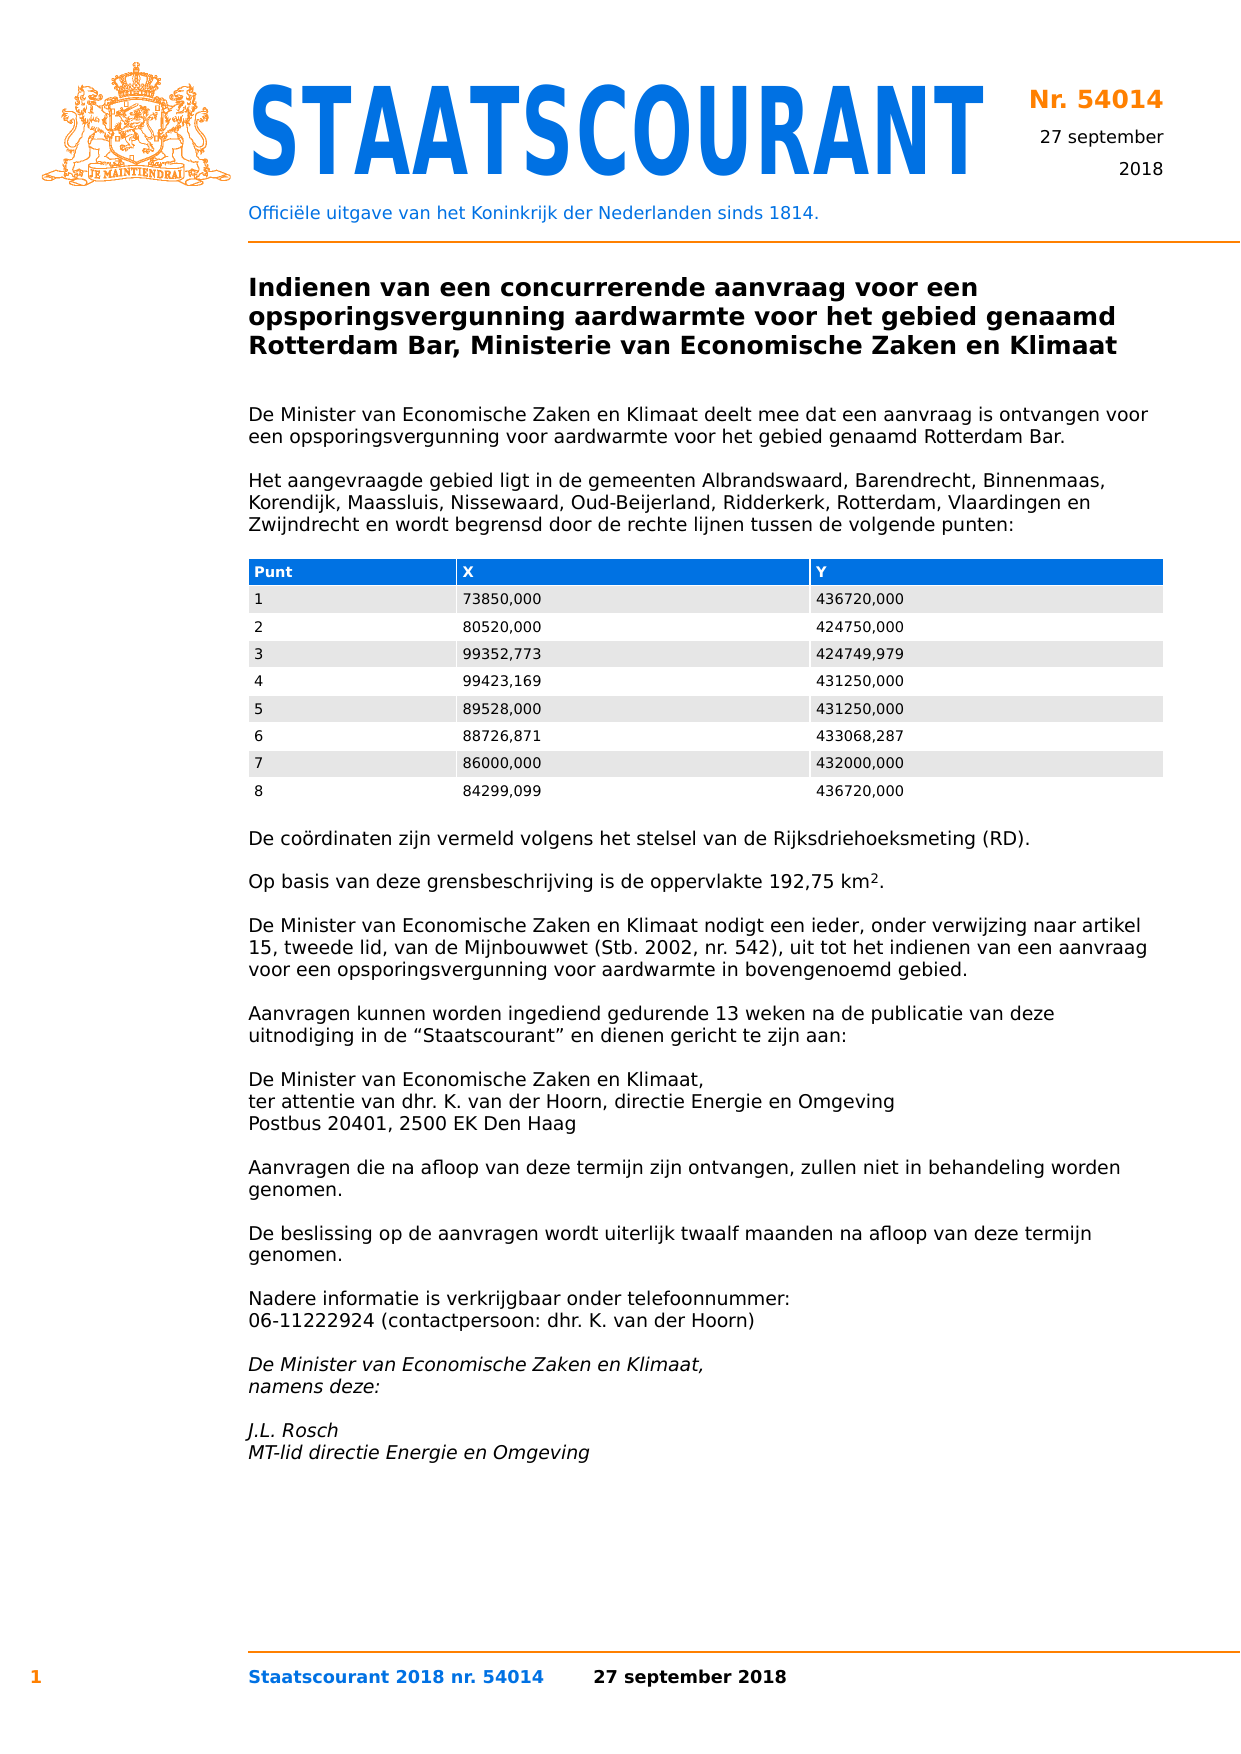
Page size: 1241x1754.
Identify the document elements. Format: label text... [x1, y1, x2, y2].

text ter attentie van dhr. K. van der Hoorn, directie Energie en Omgeving [248, 1091, 1163, 1113]
table_cell 6 [249, 723, 456, 750]
text Het aangevraagde gebied ligt in de gemeenten Albrandswaard, Barendrecht, Binnenmaas, Korendijk, Maassluis, Nissewaard, Oud-Beijerland, Ridderkerk, Rotterdam, Vlaardingen en Zwijndrecht en wordt begrensd door de rechte lijnen tussen de volgende punten: [248, 470, 1163, 536]
text Aanvragen kunnen worden ingediend gedurende 13 weken na de publicatie van deze uitnodiging in de “Staatscourant” en dienen gericht te zijn aan: [248, 1003, 1163, 1047]
table_header Y [811, 559, 1163, 585]
table_cell 436720,000 [811, 586, 1163, 613]
table_cell 99352,773 [457, 641, 809, 667]
table_cell 89528,000 [457, 696, 809, 722]
table_header Nr. 54014 [998, 62, 1240, 121]
table_cell 436720,000 [811, 778, 1163, 804]
table_cell 2018 [998, 153, 1240, 203]
table_cell 433068,287 [811, 723, 1163, 750]
table_cell 8 [249, 778, 456, 804]
text De coördinaten zijn vermeld volgens het stelsel van de Rijksdriehoeksmeting (RD). [248, 827, 1163, 849]
table_cell 432000,000 [811, 751, 1163, 777]
table_cell 99423,169 [457, 669, 809, 695]
text 06-11222924 (contactpersoon: dhr. K. van der Hoorn) [248, 1310, 1163, 1332]
table_header STAATSCOURANT [248, 62, 998, 203]
table_cell 431250,000 [811, 669, 1163, 695]
table_cell 1 [249, 586, 456, 613]
table_cell 2 [249, 614, 456, 640]
text De beslissing op de aanvragen wordt uiterlijk twaalf maanden na afloop van deze termijn genomen. [248, 1222, 1163, 1266]
table_cell 424750,000 [811, 614, 1163, 640]
text Op basis van deze grensbeschrijving is de oppervlakte 192,75 km2. [248, 871, 1163, 893]
table_cell 88726,871 [457, 723, 809, 750]
text Nadere informatie is verkrijgbaar onder telefoonnummer: [248, 1288, 1163, 1310]
table_cell 27 september [998, 121, 1240, 153]
text De Minister van Economische Zaken en Klimaat deelt mee dat een aanvraag is ontvangen voor een opsporingsvergunning voor aardwarmte voor het gebied genaamd Rotterdam Bar. [248, 404, 1163, 448]
table_cell 86000,000 [457, 751, 809, 777]
text Aanvragen die na afloop van deze termijn zijn ontvangen, zullen niet in behandeling worden genomen. [248, 1157, 1163, 1201]
subtitle Indienen van een concurrerende aanvraag voor een opsporingsvergunning aardwarmte voor het gebied genaamd Rotterdam Bar, Ministerie van Economische Zaken en Klimaat [248, 273, 1163, 361]
table_cell 4 [249, 669, 456, 695]
table_cell 5 [249, 696, 456, 722]
table_cell 80520,000 [457, 614, 809, 640]
table_cell Officiële uitgave van het Koninkrijk der Nederlanden sinds 1814. [248, 203, 1240, 241]
text De Minister van Economische Zaken en Klimaat nodigt een ieder, onder verwijzing naar artikel 15, tweede lid, van de Mijnbouwwet (Stb. 2002, nr. 542), uit tot het indienen van een aanvraag voor een opsporingsvergunning voor aardwarmte in bovengenoemd gebied. [248, 915, 1163, 981]
table_cell 7 [249, 751, 456, 777]
text Postbus 20401, 2500 EK Den Haag [248, 1113, 1163, 1135]
picture [41, 62, 231, 186]
text De Minister van Economische Zaken en Klimaat, namens deze: J.L. Rosch MT-lid directie Energie en Omgeving [248, 1354, 1163, 1464]
table_cell 73850,000 [457, 586, 809, 613]
table_header X [457, 559, 809, 585]
table_header Punt [249, 559, 456, 585]
table_header [25, 62, 248, 241]
table_cell 84299,099 [457, 778, 809, 804]
text De Minister van Economische Zaken en Klimaat, [248, 1069, 1163, 1091]
table_cell 3 [249, 641, 456, 667]
table_cell 431250,000 [811, 696, 1163, 722]
table_cell 424749,979 [811, 641, 1163, 667]
